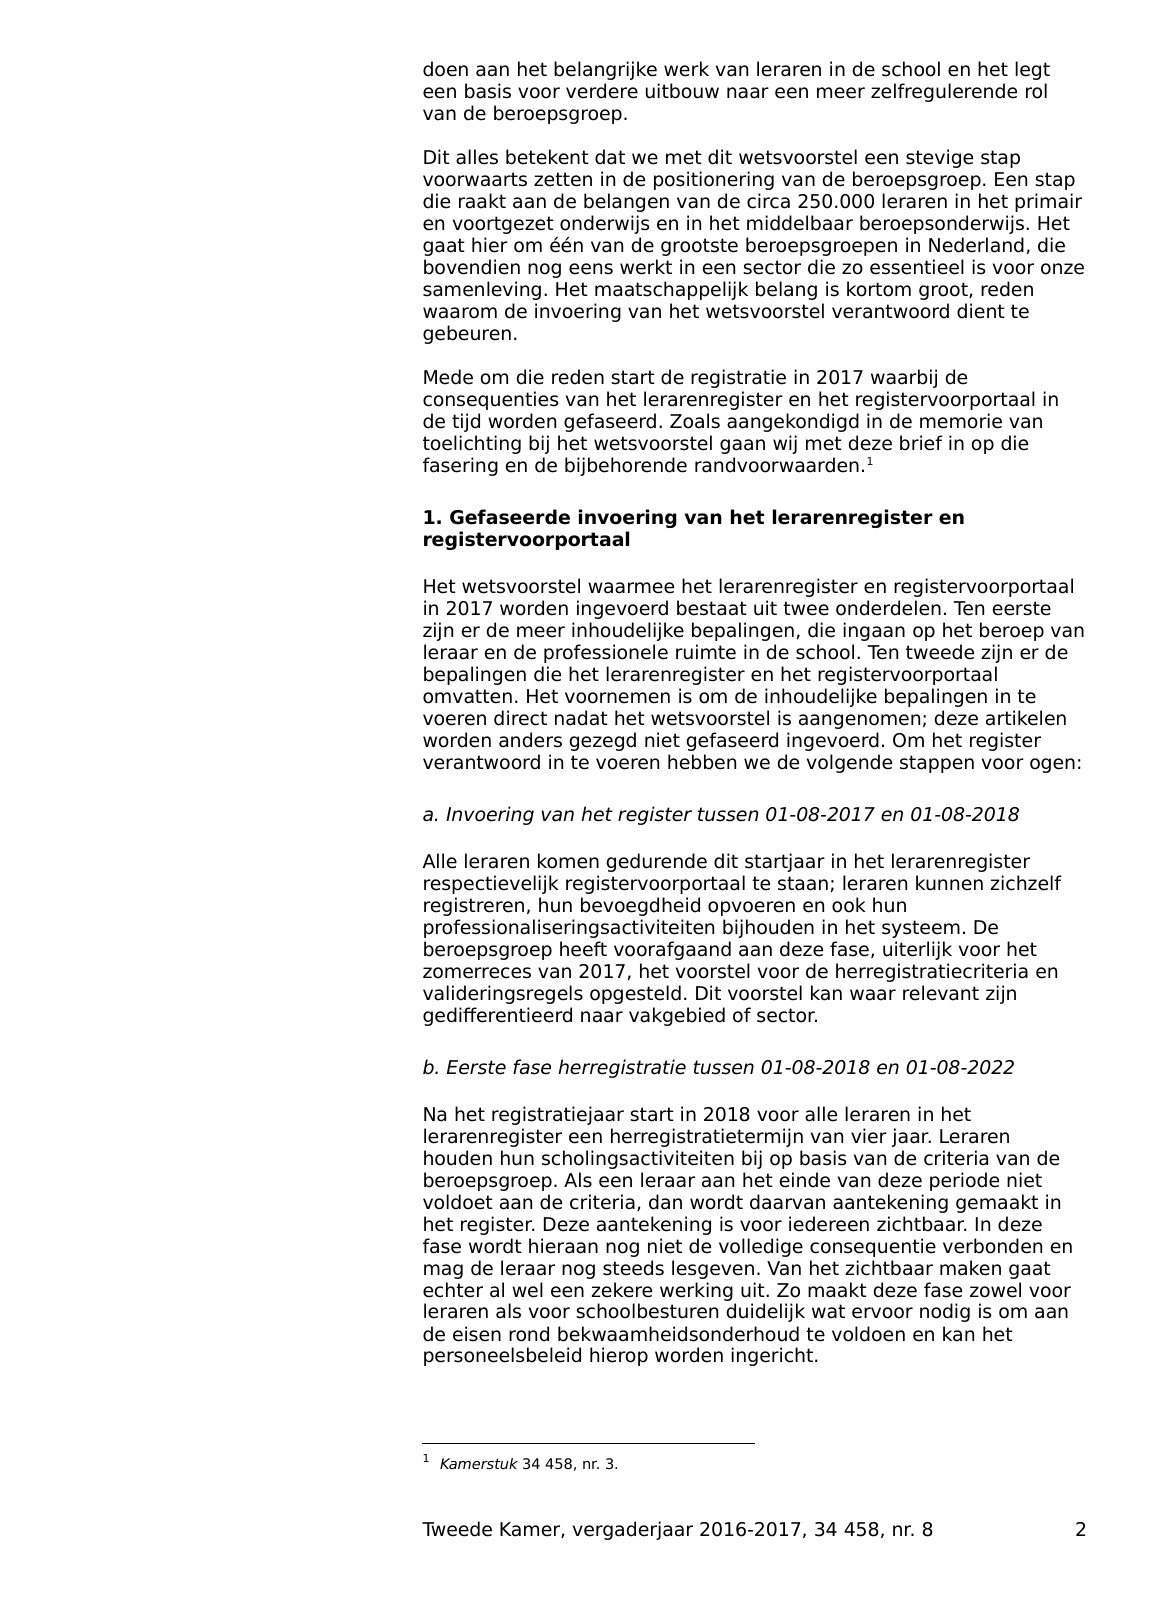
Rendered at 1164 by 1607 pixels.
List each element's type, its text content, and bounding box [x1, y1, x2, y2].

text Mede om die reden start de registratie in 2017 waarbij de consequenties van het lerarenregister en het registervoorportaal in de tijd worden gefaseerd. Zoals aangekondigd in de memorie van toelichting bij het wetsvoorstel gaan wij met deze brief in op die fasering en de bijbehorende randvoorwaarden. [422, 367, 1087, 477]
text Kamerstuk 34 458, nr. 3. [422, 1452, 1087, 1474]
text Dit alles betekent dat we met dit wetsvoorstel een stevige stap voorwaarts zetten in de positionering van de beroepsgroep. Een stap die raakt aan de belangen van de circa 250.000 leraren in het primair en voortgezet onderwijs en in het middelbaar beroepsonderwijs. Het gaat hier om één van de grootste beroepsgroepen in Nederland, die bovendien nog eens werkt in een sector die zo essentieel is voor onze samenleving. Het maatschappelijk belang is kortom groot, reden waarom de invoering van het wetsvoorstel verantwoord dient te gebeuren. [422, 147, 1087, 345]
subtitle a. Invoering van het register tussen 01-08-2017 en 01-08-2018 [422, 804, 1087, 826]
text Alle leraren komen gedurende dit startjaar in het lerarenregister respectievelijk registervoorportaal te staan; leraren kunnen zichzelf registreren, hun bevoegdheid opvoeren en ook hun professionaliseringsactiviteiten bijhouden in het systeem. De beroepsgroep heeft voorafgaand aan deze fase, uiterlijk voor het zomerreces van 2017, het voorstel voor de herregistratiecriteria en valideringsregels opgesteld. Dit voorstel kan waar relevant zijn gedifferentieerd naar vakgebied of sector. [422, 851, 1087, 1027]
subtitle 1. Gefaseerde invoering van het lerarenregister en registervoorportaal [422, 507, 1087, 551]
subtitle b. Eerste fase herregistratie tussen 01-08-2018 en 01-08-2022 [422, 1057, 1087, 1079]
text Het wetsvoorstel waarmee het lerarenregister en registervoorportaal in 2017 worden ingevoerd bestaat uit twee onderdelen. Ten eerste zijn er de meer inhoudelijke bepalingen, die ingaan op het beroep van leraar en de professionele ruimte in de school. Ten tweede zijn er de bepalingen die het lerarenregister en het registervoorportaal omvatten. Het voornemen is om de inhoudelijke bepalingen in te voeren direct nadat het wetsvoorstel is aangenomen; deze artikelen worden anders gezegd niet gefaseerd ingevoerd. Om het register verantwoord in te voeren hebben we de volgende stappen voor ogen: [422, 576, 1087, 774]
text Na het registratiejaar start in 2018 voor alle leraren in het lerarenregister een herregistratietermijn van vier jaar. Leraren houden hun scholingsactiviteiten bij op basis van de criteria van de beroepsgroep. Als een leraar aan het einde van deze periode niet voldoet aan de criteria, dan wordt daarvan aantekening gemaakt in het register. Deze aantekening is voor iedereen zichtbaar. In deze fase wordt hieraan nog niet de volledige consequentie verbonden en mag de leraar nog steeds lesgeven. Van het zichtbaar maken gaat echter al wel een zekere werking uit. Zo maakt deze fase zowel voor leraren als voor schoolbesturen duidelijk wat ervoor nodig is om aan de eisen rond bekwaamheidsonderhoud te voldoen en kan het personeelsbeleid hierop worden ingericht. [422, 1104, 1087, 1367]
text doen aan het belangrijke werk van leraren in de school en het legt een basis voor verdere uitbouw naar een meer zelfregulerende rol van de beroepsgroep. [422, 59, 1087, 125]
